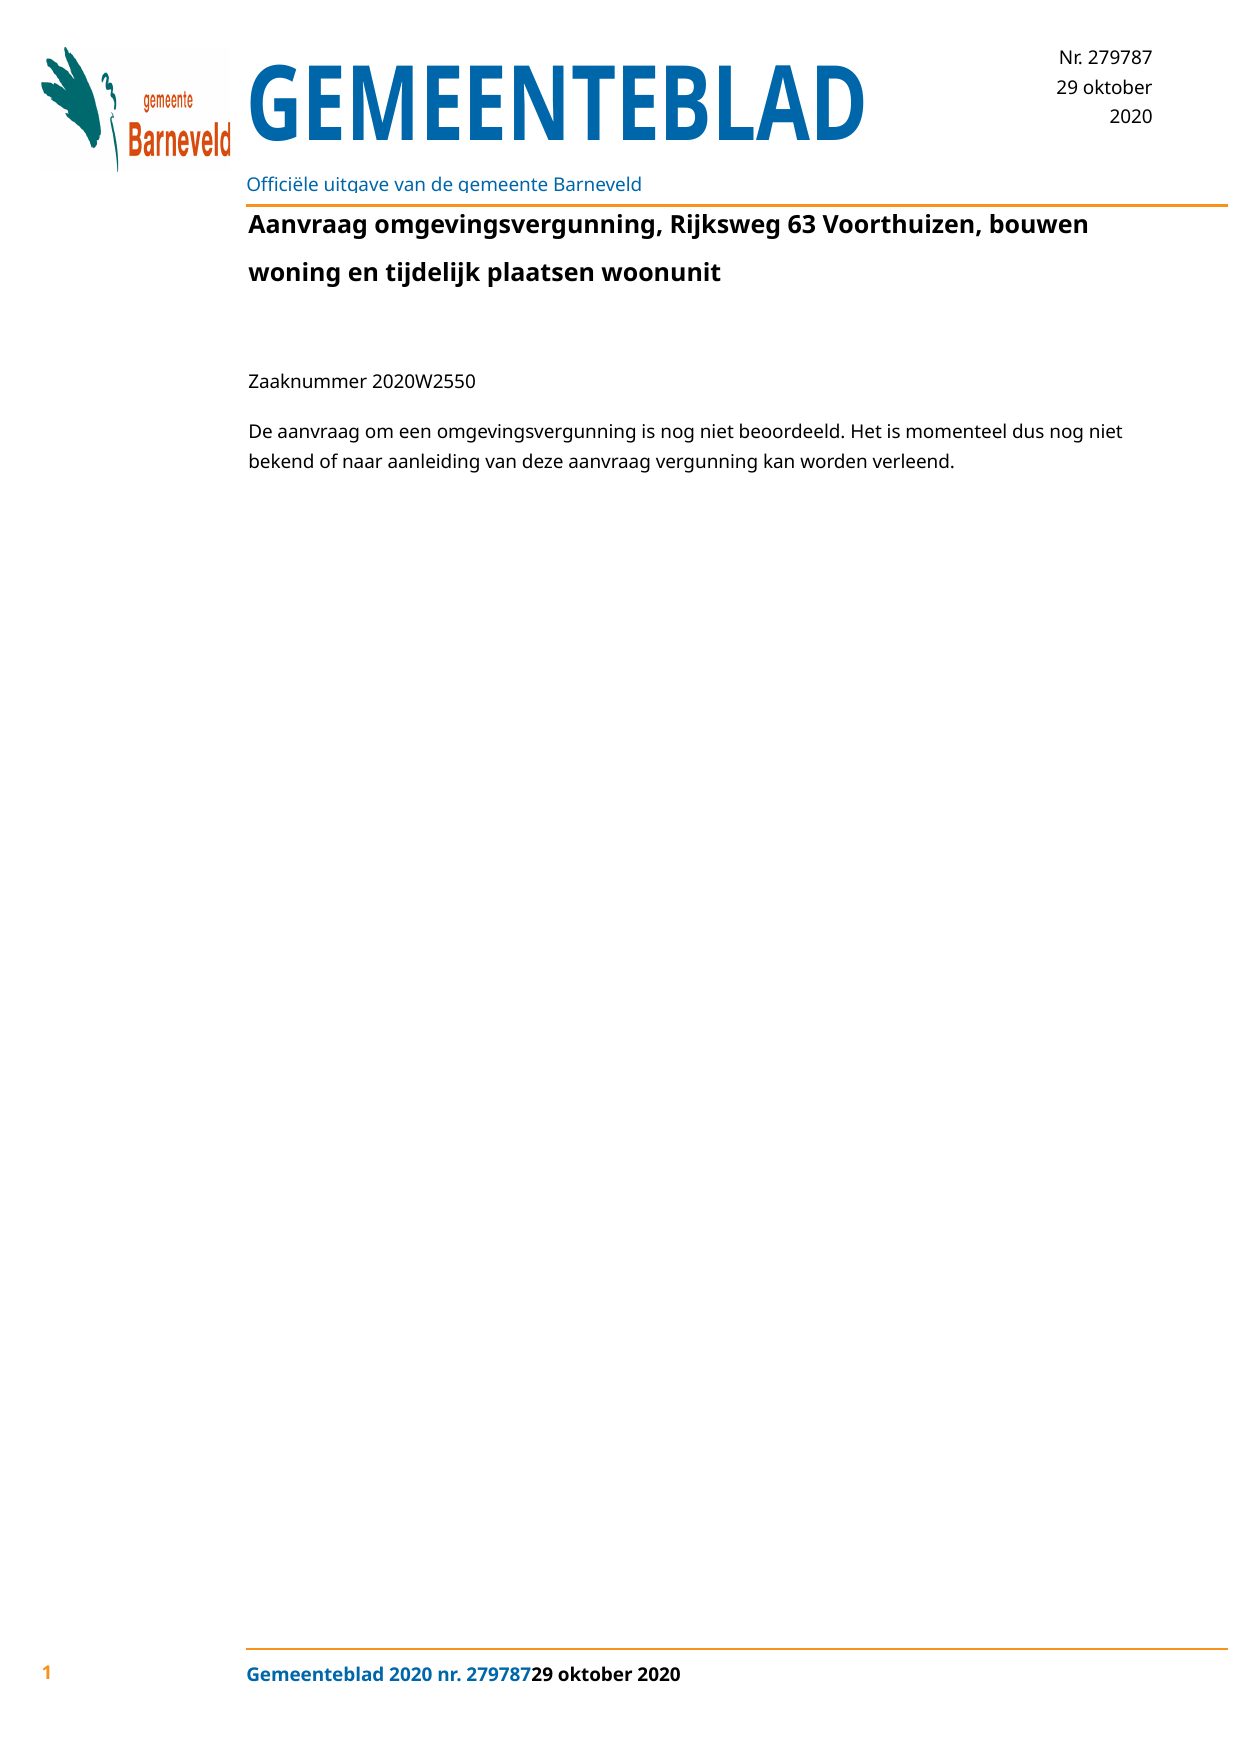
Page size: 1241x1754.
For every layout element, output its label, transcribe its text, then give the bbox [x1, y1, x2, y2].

text Zaaknummer 2020W2550 [248, 368, 1152, 394]
picture [41, 47, 231, 172]
text De aanvraag om een omgevingsvergunning is nog niet beoordeeld. Het is momenteel dus nog niet bekend of naar aanleiding van deze aanvraag vergunning kan worden verleend. [248, 419, 1152, 474]
text Aanvraag omgevingsvergunning, Rijksweg 63 Voorthuizen, bouwen woning en tijdelijk plaatsen woonunit [248, 207, 1152, 288]
